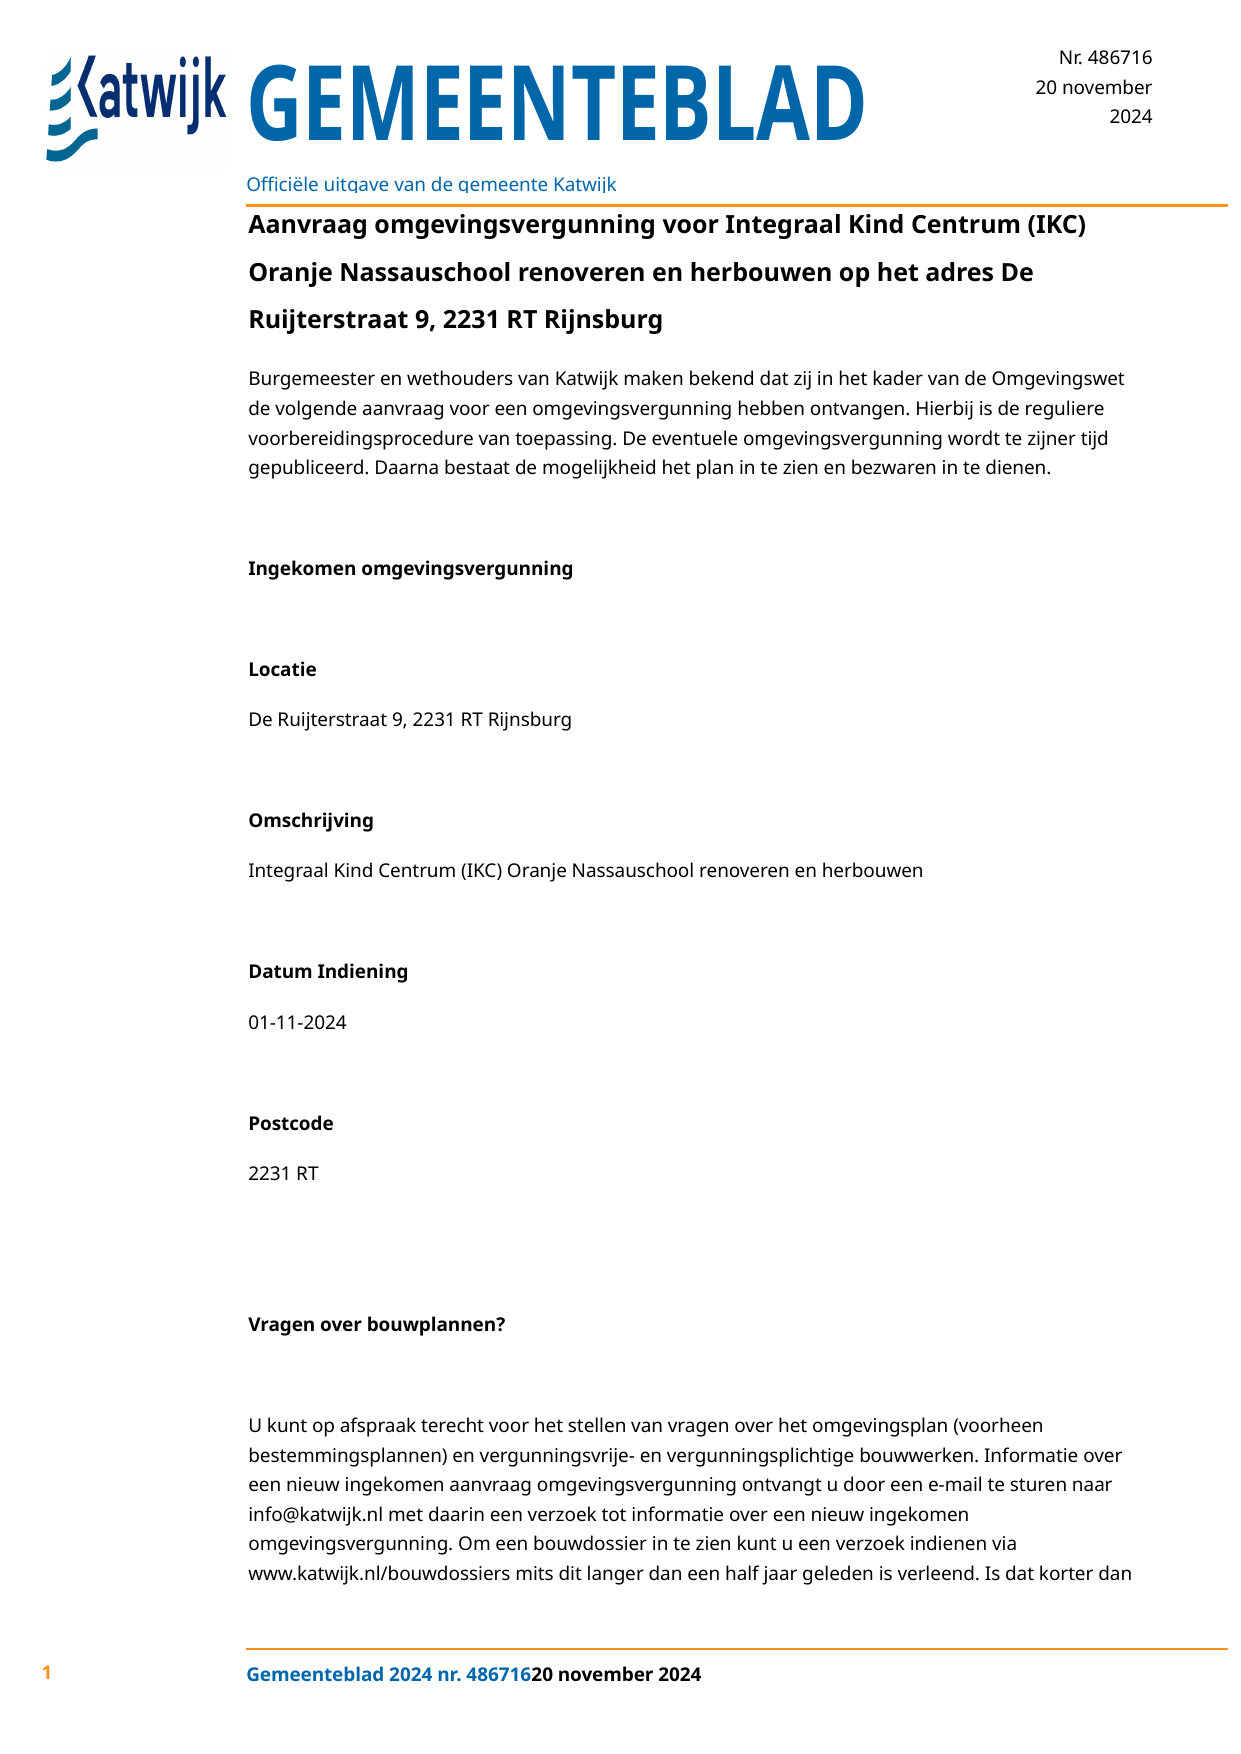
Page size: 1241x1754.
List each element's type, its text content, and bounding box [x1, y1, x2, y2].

text Vragen over bouwplannen? [248, 1311, 1152, 1337]
text 2231 RT [248, 1160, 1152, 1186]
text Burgemeester en wethouders van Katwijk maken bekend dat zij in het kader van de Omgevingswet de volgende aanvraag voor een omgevingsvergunning hebben ontvangen. Hierbij is de reguliere voorbereidingsprocedure van toepassing. De eventuele omgevingsvergunning wordt te zijner tijd gepubliceerd. Daarna bestaat de mogelijkheid het plan in te zien en bezwaren in te dienen. [248, 366, 1152, 480]
text 01-11-2024 [248, 1009, 1152, 1034]
text Aanvraag omgevingsvergunning voor Integraal Kind Centrum (IKC) Oranje Nassauschool renoveren en herbouwen op het adres De Ruijterstraat 9, 2231 RT Rijnsburg [248, 207, 1152, 336]
text Ingekomen omgevingsvergunning [248, 555, 1152, 581]
text Integraal Kind Centrum (IKC) Oranje Nassauschool renoveren en herbouwen [248, 858, 1152, 883]
text Postcode [248, 1110, 1152, 1135]
text Datum Indiening [248, 958, 1152, 984]
text Locatie [248, 656, 1152, 682]
text Omschrijving [248, 807, 1152, 833]
text U kunt op afspraak terecht voor het stellen van vragen over het omgevingsplan (voorheen bestemmingsplannen) en vergunningsvrije- en vergunningsplichtige bouwwerken. Informatie over een nieuw ingekomen aanvraag omgevingsvergunning ontvangt u door een e-mail te sturen naar info@katwijk.nl met daarin een verzoek tot informatie over een nieuw ingekomen omgevingsvergunning. Om een bouwdossier in te zien kunt u een verzoek indienen via www.katwijk.nl/bouwdossiers mits dit langer dan een half jaar geleden is verleend. Is dat korter dan [248, 1412, 1152, 1586]
text De Ruijterstraat 9, 2231 RT Rijnsburg [248, 706, 1152, 732]
picture [41, 47, 231, 172]
